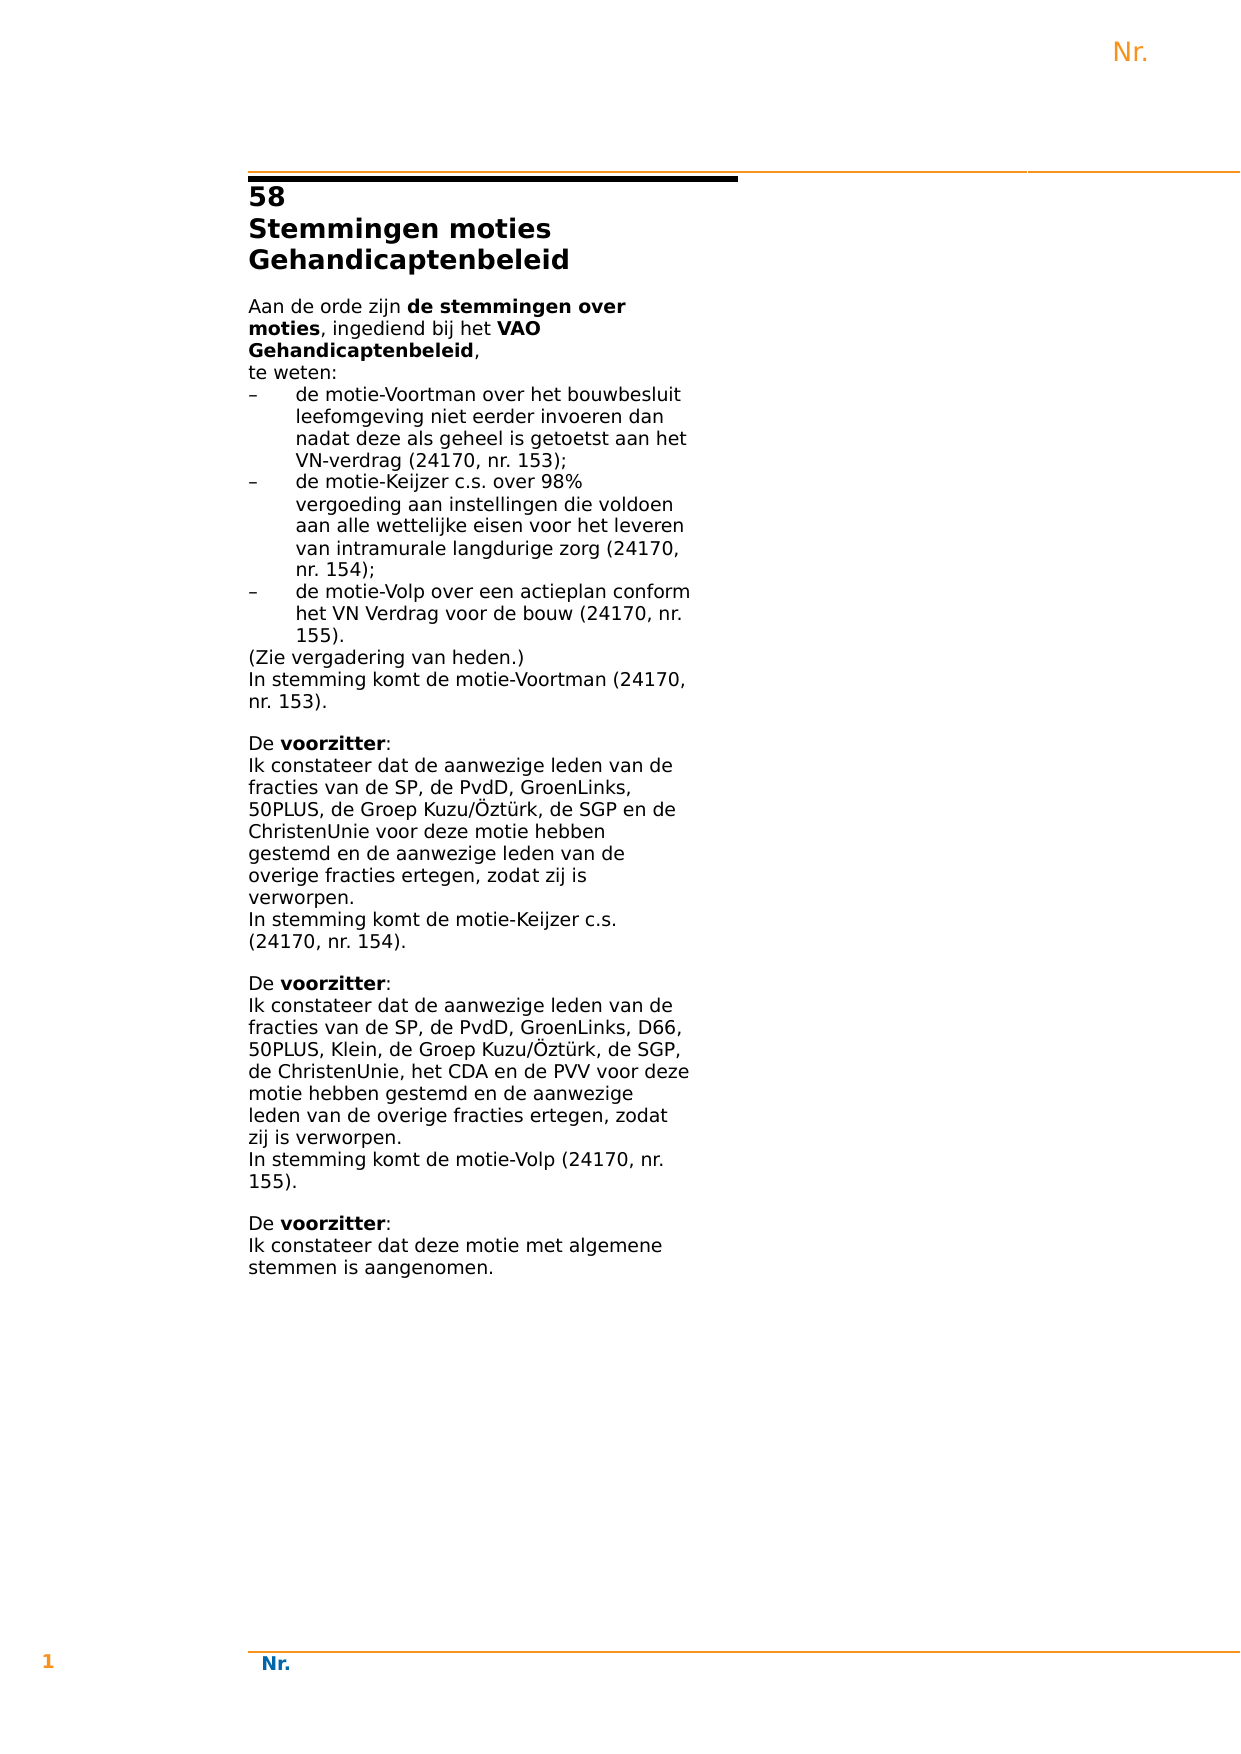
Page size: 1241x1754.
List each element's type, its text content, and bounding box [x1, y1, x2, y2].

text In stemming komt de motie-Voortman (24170, nr. 153). [248, 669, 691, 713]
text De voorzitter: [248, 1213, 691, 1235]
text In stemming komt de motie-Keijzer c.s. (24170, nr. 154). [248, 909, 691, 953]
text Ik constateer dat de aanwezige leden van de fracties van de SP, de PvdD, GroenLinks, D66, 50PLUS, Klein, de Groep Kuzu/Öztürk, de SGP, de ChristenUnie, het CDA en de PVV voor deze motie hebben gestemd en de aanwezige leden van de overige fracties ertegen, zodat zij is verworpen. [248, 995, 691, 1149]
text Ik constateer dat deze motie met algemene stemmen is aangenomen. [248, 1235, 691, 1279]
text In stemming komt de motie-Volp (24170, nr. 155). [248, 1149, 691, 1193]
title 58 Stemmingen moties Gehandicaptenbeleid [248, 182, 691, 276]
list de motie-Voortman over het bouwbesluit leefomgeving niet eerder invoeren dan nadat deze als geheel is getoetst aan het VN-verdrag (24170, nr. 153); [248, 383, 691, 471]
list de motie-Keijzer c.s. over 98% vergoeding aan instellingen die voldoen aan alle wettelijke eisen voor het leveren van intramurale langdurige zorg (24170, nr. 154); [248, 471, 691, 581]
text De voorzitter: [248, 733, 691, 755]
text Aan de orde zijn de stemmingen over moties, ingediend bij het VAO Gehandicaptenbeleid, [248, 296, 691, 362]
text (Zie vergadering van heden.) [248, 647, 691, 669]
text te weten: [248, 362, 691, 383]
text De voorzitter: [248, 973, 691, 995]
list de motie-Volp over een actieplan conform het VN Verdrag voor de bouw (24170, nr. 155). [248, 581, 691, 647]
text Ik constateer dat de aanwezige leden van de fracties van de SP, de PvdD, GroenLinks, 50PLUS, de Groep Kuzu/Öztürk, de SGP en de ChristenUnie voor deze motie hebben gestemd en de aanwezige leden van de overige fracties ertegen, zodat zij is verworpen. [248, 755, 691, 909]
